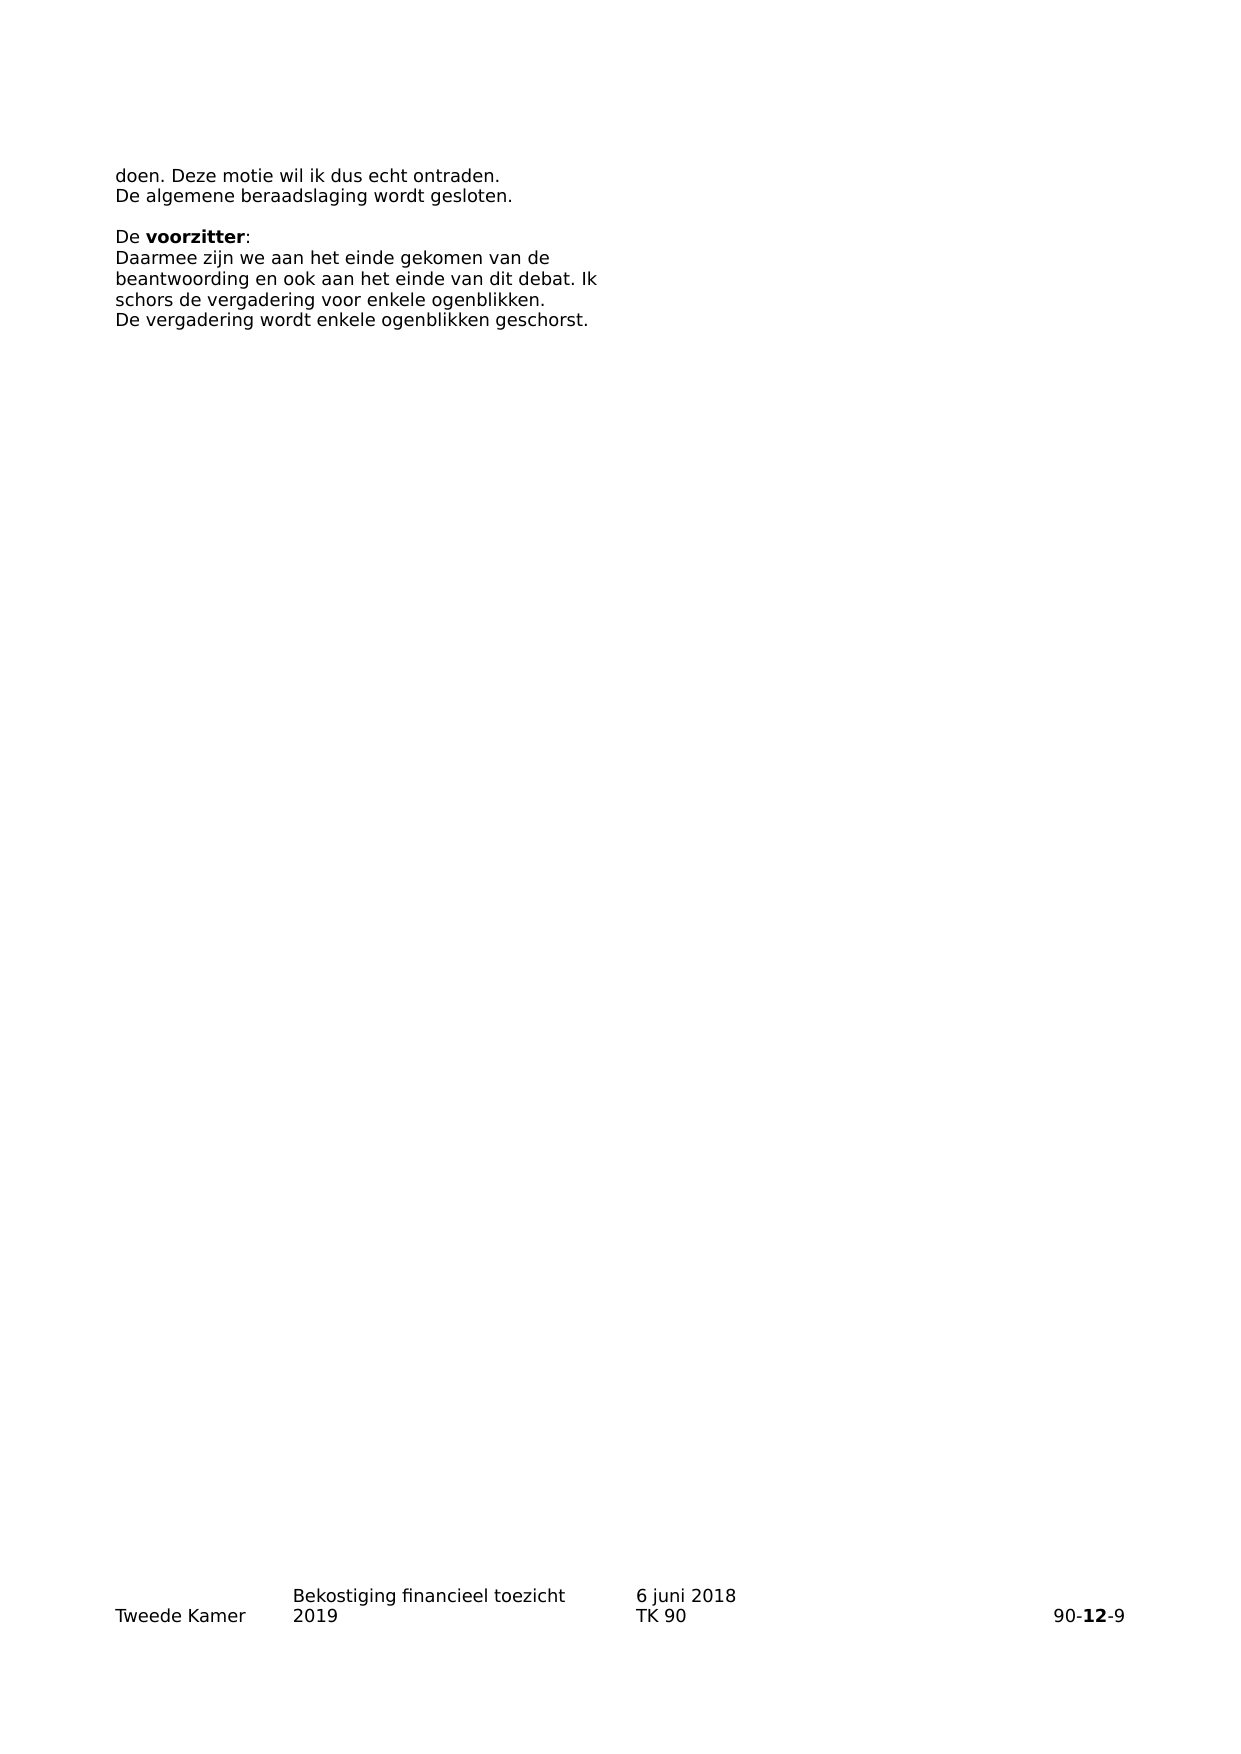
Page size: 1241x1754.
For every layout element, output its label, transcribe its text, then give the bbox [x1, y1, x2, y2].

text doen. Deze motie wil ik dus echt ontraden. [115, 165, 605, 186]
text De voorzitter: [115, 227, 605, 248]
text De vergadering wordt enkele ogenblikken geschorst. [115, 310, 605, 331]
text Daarmee zijn we aan het einde gekomen van de beantwoording en ook aan het einde van dit debat. Ik schors de vergadering voor enkele ogenblikken. [115, 248, 605, 310]
text De algemene beraadslaging wordt gesloten. [115, 186, 605, 207]
